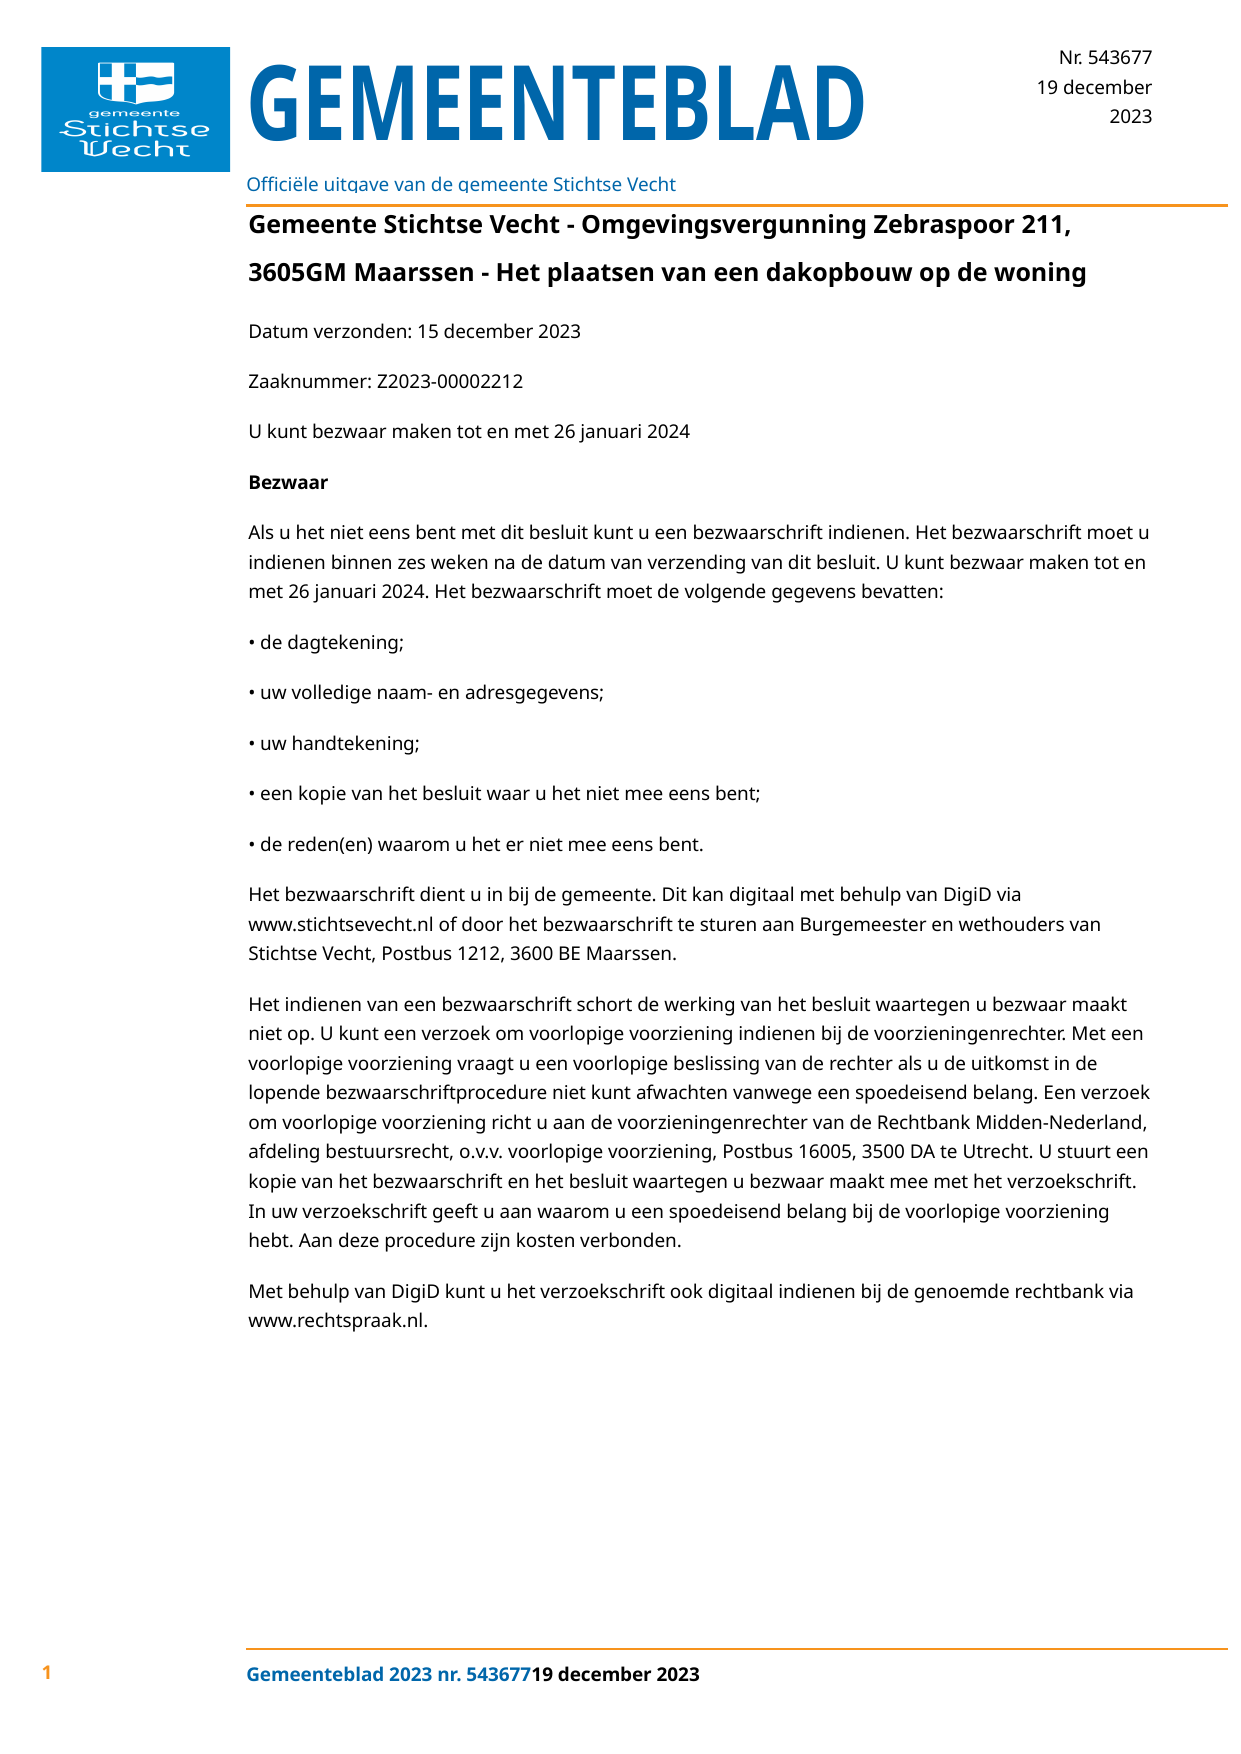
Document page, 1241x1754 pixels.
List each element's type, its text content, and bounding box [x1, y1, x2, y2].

text Het bezwaarschrift dient u in bij de gemeente. Dit kan digitaal met behulp van DigiD via www.stichtsevecht.nl of door het bezwaarschrift te sturen aan Burgemeester en wethouders van Stichtse Vecht, Postbus 1212, 3600 BE Maarssen. [248, 881, 1152, 966]
text U kunt bezwaar maken tot en met 26 januari 2024 [248, 419, 1152, 444]
text Datum verzonden: 15 december 2023 [248, 318, 1152, 344]
text Het indienen van een bezwaarschrift schort de werking van het besluit waartegen u bezwaar maakt niet op. U kunt een verzoek om voorlopige voorziening indienen bij de voorzieningenrechter. Met een voorlopige voorziening vraagt u een voorlopige beslissing van de rechter als u de uitkomst in de lopende bezwaarschriftprocedure niet kunt afwachten vanwege een spoedeisend belang. Een verzoek om voorlopige voorziening richt u aan de voorzieningenrechter van de Rechtbank Midden-Nederland, afdeling bestuursrecht, o.v.v. voorlopige voorziening, Postbus 16005, 3500 DA te Utrecht. U stuurt een kopie van het bezwaarschrift en het besluit waartegen u bezwaar maakt mee met het verzoekschrift. In uw verzoekschrift geeft u aan waarom u een spoedeisend belang bij de voorlopige voorziening hebt. Aan deze procedure zijn kosten verbonden. [248, 991, 1152, 1253]
text Als u het niet eens bent met dit besluit kunt u een bezwaarschrift indienen. Het bezwaarschrift moet u indienen binnen zes weken na de datum van verzending van dit besluit. U kunt bezwaar maken tot en met 26 januari 2024. Het bezwaarschrift moet de volgende gegevens bevatten: [248, 519, 1152, 604]
text • de reden(en) waarom u het er niet mee eens bent. [248, 831, 1152, 857]
text Zaaknummer: Z2023-00002212 [248, 368, 1152, 394]
picture [137, 63, 174, 103]
picture [99, 63, 135, 101]
text • een kopie van het besluit waar u het niet mee eens bent; [248, 780, 1152, 806]
text Bezwaar [248, 469, 1152, 495]
text • uw handtekening; [248, 730, 1152, 756]
text • uw volledige naam- en adresgegevens; [248, 679, 1152, 705]
text • de dagtekening; [248, 629, 1152, 655]
text Gemeente Stichtse Vecht - Omgevingsvergunning Zebraspoor 211, 3605GM Maarssen - Het plaatsen van een dakopbouw op de woning [248, 207, 1152, 288]
text Met behulp van DigiD kunt u het verzoekschrift ook digitaal indienen bij de genoemde rechtbank via www.rechtspraak.nl. [248, 1278, 1152, 1333]
